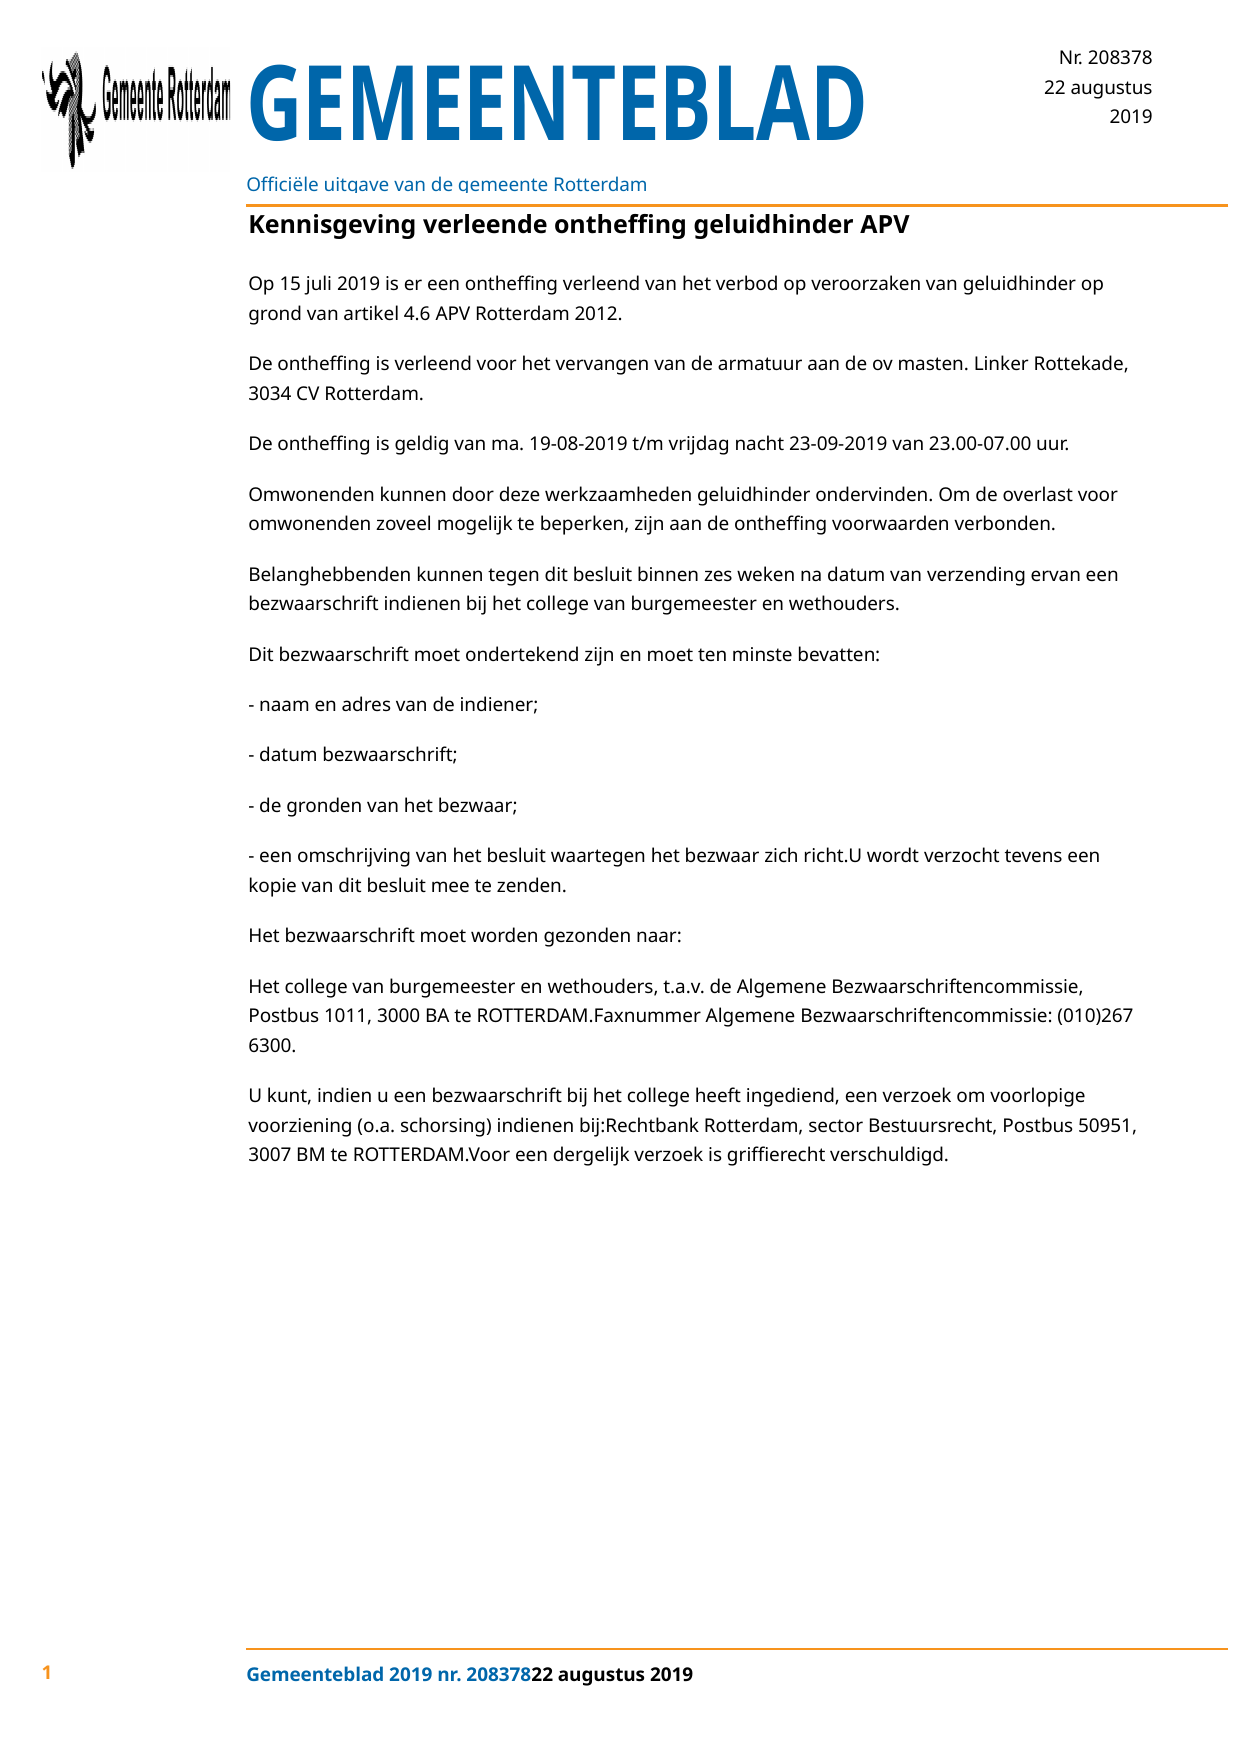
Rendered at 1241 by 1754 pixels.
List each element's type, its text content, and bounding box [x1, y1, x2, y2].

picture [41, 47, 231, 172]
text De ontheffing is verleend voor het vervangen van de armatuur aan de ov masten. Linker Rottekade, 3034 CV Rotterdam. [248, 350, 1152, 406]
text - datum bezwaarschrift; [248, 742, 1152, 767]
text Kennisgeving verleende ontheffing geluidhinder APV [248, 207, 1152, 241]
text - de gronden van het bezwaar; [248, 792, 1152, 818]
text Belanghebbenden kunnen tegen dit besluit binnen zes weken na datum van verzending ervan een bezwaarschrift indienen bij het college van burgemeester en wethouders. [248, 561, 1152, 616]
text - naam en adres van de indiener; [248, 691, 1152, 717]
text U kunt, indien u een bezwaarschrift bij het college heeft ingediend, een verzoek om voorlopige voorziening (o.a. schorsing) indienen bij:Rechtbank Rotterdam, sector Bestuursrecht, Postbus 50951, 3007 BM te ROTTERDAM.Voor een dergelijk verzoek is griffierecht verschuldigd. [248, 1082, 1152, 1167]
text Dit bezwaarschrift moet ondertekend zijn en moet ten minste bevatten: [248, 641, 1152, 666]
text De ontheffing is geldig van ma. 19-08-2019 t/m vrijdag nacht 23-09-2019 van 23.00-07.00 uur. [248, 430, 1152, 456]
text Omwonenden kunnen door deze werkzaamheden geluidhinder ondervinden. Om de overlast voor omwonenden zoveel mogelijk te beperken, zijn aan de ontheffing voorwaarden verbonden. [248, 481, 1152, 536]
text Het college van burgemeester en wethouders, t.a.v. de Algemene Bezwaarschriftencommissie, Postbus 1011, 3000 BA te ROTTERDAM.Faxnummer Algemene Bezwaarschriftencommissie: (010)267 6300. [248, 973, 1152, 1058]
text Op 15 juli 2019 is er een ontheffing verleend van het verbod op veroorzaken van geluidhinder op grond van artikel 4.6 APV Rotterdam 2012. [248, 270, 1152, 326]
text Het bezwaarschrift moet worden gezonden naar: [248, 922, 1152, 948]
text - een omschrijving van het besluit waartegen het bezwaar zich richt.U wordt verzocht tevens een kopie van dit besluit mee te zenden. [248, 842, 1152, 898]
